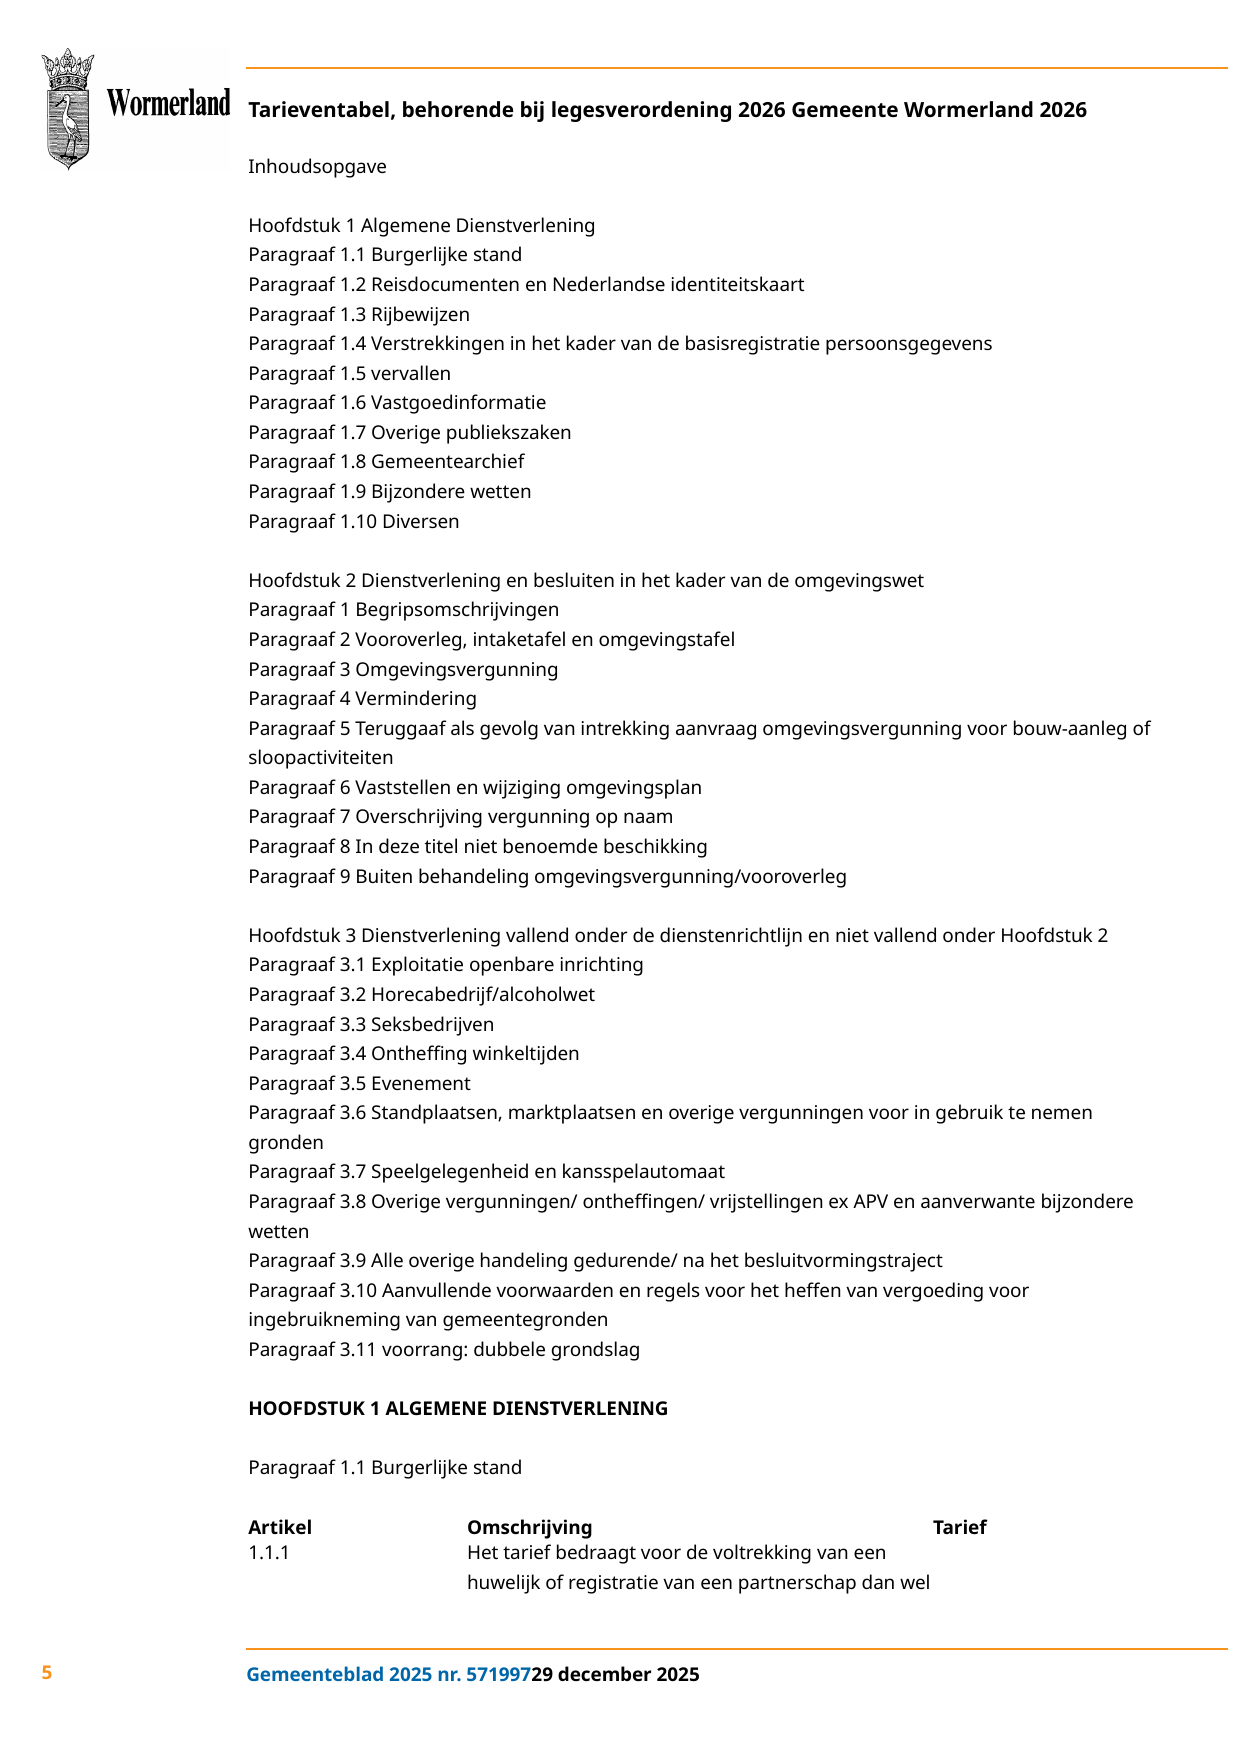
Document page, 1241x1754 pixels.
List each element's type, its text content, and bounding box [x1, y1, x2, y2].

text Paragraaf 3.9 Alle overige handeling gedurende/ na het besluitvormingstraject [248, 1247, 1152, 1273]
table_header Omschrijving [467, 1514, 933, 1539]
text Paragraaf 3.10 Aanvullende voorwaarden en regels voor het heffen van vergoeding voor ingebruikneming van gemeentegronden [248, 1277, 1152, 1332]
text Paragraaf 3.2 Horecabedrijf/alcoholwet [248, 981, 1152, 1007]
text Paragraaf 3.1 Exploitatie openbare inrichting [248, 952, 1152, 977]
text Paragraaf 3.5 Evenement [248, 1070, 1152, 1096]
text Inhoudsopgave [248, 153, 1152, 179]
table_cell Het tarief bedraagt voor de voltrekking van een huwelijk of registratie van een partnerschap dan wel [467, 1540, 933, 1595]
picture [41, 47, 231, 172]
text Paragraaf 3 Omgevingsvergunning [248, 656, 1152, 682]
text Paragraaf 1.1 Burgerlijke stand [248, 1454, 1152, 1480]
table_header Artikel [248, 1514, 467, 1539]
text Paragraaf 3.11 voorrang: dubbele grondslag [248, 1336, 1152, 1362]
text Paragraaf 5 Teruggaaf als gevolg van intrekking aanvraag omgevingsvergunning voor bouw-aanleg of sloopactiviteiten [248, 715, 1152, 770]
table_cell 1.1.1 [248, 1540, 467, 1595]
text Paragraaf 3.6 Standplaatsen, marktplaatsen en overige vergunningen voor in gebruik te nemen gronden [248, 1099, 1152, 1155]
text Paragraaf 1 Begripsomschrijvingen [248, 597, 1152, 622]
text Paragraaf 8 In deze titel niet benoemde beschikking [248, 833, 1152, 859]
table_header Tarief [933, 1514, 1152, 1539]
text HOOFDSTUK 1 ALGEMENE DIENSTVERLENING [248, 1395, 1152, 1421]
text Hoofdstuk 2 Dienstverlening en besluiten in het kader van de omgevingswet [248, 567, 1152, 593]
text Paragraaf 9 Buiten behandeling omgevingsvergunning/vooroverleg [248, 863, 1152, 889]
table_cell [933, 1540, 1152, 1595]
text Paragraaf 4 Vermindering [248, 685, 1152, 711]
text Hoofdstuk 3 Dienstverlening vallend onder de dienstenrichtlijn en niet vallend onder Hoofdstuk 2 [248, 922, 1152, 948]
text Paragraaf 1.8 Gemeentearchief [248, 449, 1152, 474]
text Paragraaf 3.8 Overige vergunningen/ ontheffingen/ vrijstellingen ex APV en aanverwante bijzondere wetten [248, 1188, 1152, 1244]
text Paragraaf 1.2 Reisdocumenten en Nederlandse identiteitskaart [248, 271, 1152, 297]
text Hoofdstuk 1 Algemene Dienstverlening [248, 212, 1152, 238]
text Paragraaf 1.7 Overige publiekszaken [248, 419, 1152, 445]
text Paragraaf 3.4 Ontheffing winkeltijden [248, 1040, 1152, 1066]
text Paragraaf 1.6 Vastgoedinformatie [248, 389, 1152, 415]
text Paragraaf 7 Overschrijving vergunning op naam [248, 804, 1152, 829]
text Paragraaf 6 Vaststellen en wijziging omgevingsplan [248, 774, 1152, 800]
text Paragraaf 3.7 Speelgelegenheid en kansspelautomaat [248, 1159, 1152, 1184]
text Paragraaf 1.3 Rijbewijzen [248, 301, 1152, 327]
text Tarieventabel, behorende bij legesverordening 2026 Gemeente Wormerland 2026 [248, 95, 1152, 123]
text Paragraaf 1.9 Bijzondere wetten [248, 478, 1152, 504]
text Paragraaf 1.4 Verstrekkingen in het kader van de basisregistratie persoonsgegevens [248, 330, 1152, 356]
text Paragraaf 3.3 Seksbedrijven [248, 1011, 1152, 1037]
text Paragraaf 1.5 vervallen [248, 360, 1152, 386]
text Paragraaf 2 Vooroverleg, intaketafel en omgevingstafel [248, 626, 1152, 652]
text Paragraaf 1.10 Diversen [248, 508, 1152, 534]
text Paragraaf 1.1 Burgerlijke stand [248, 242, 1152, 267]
